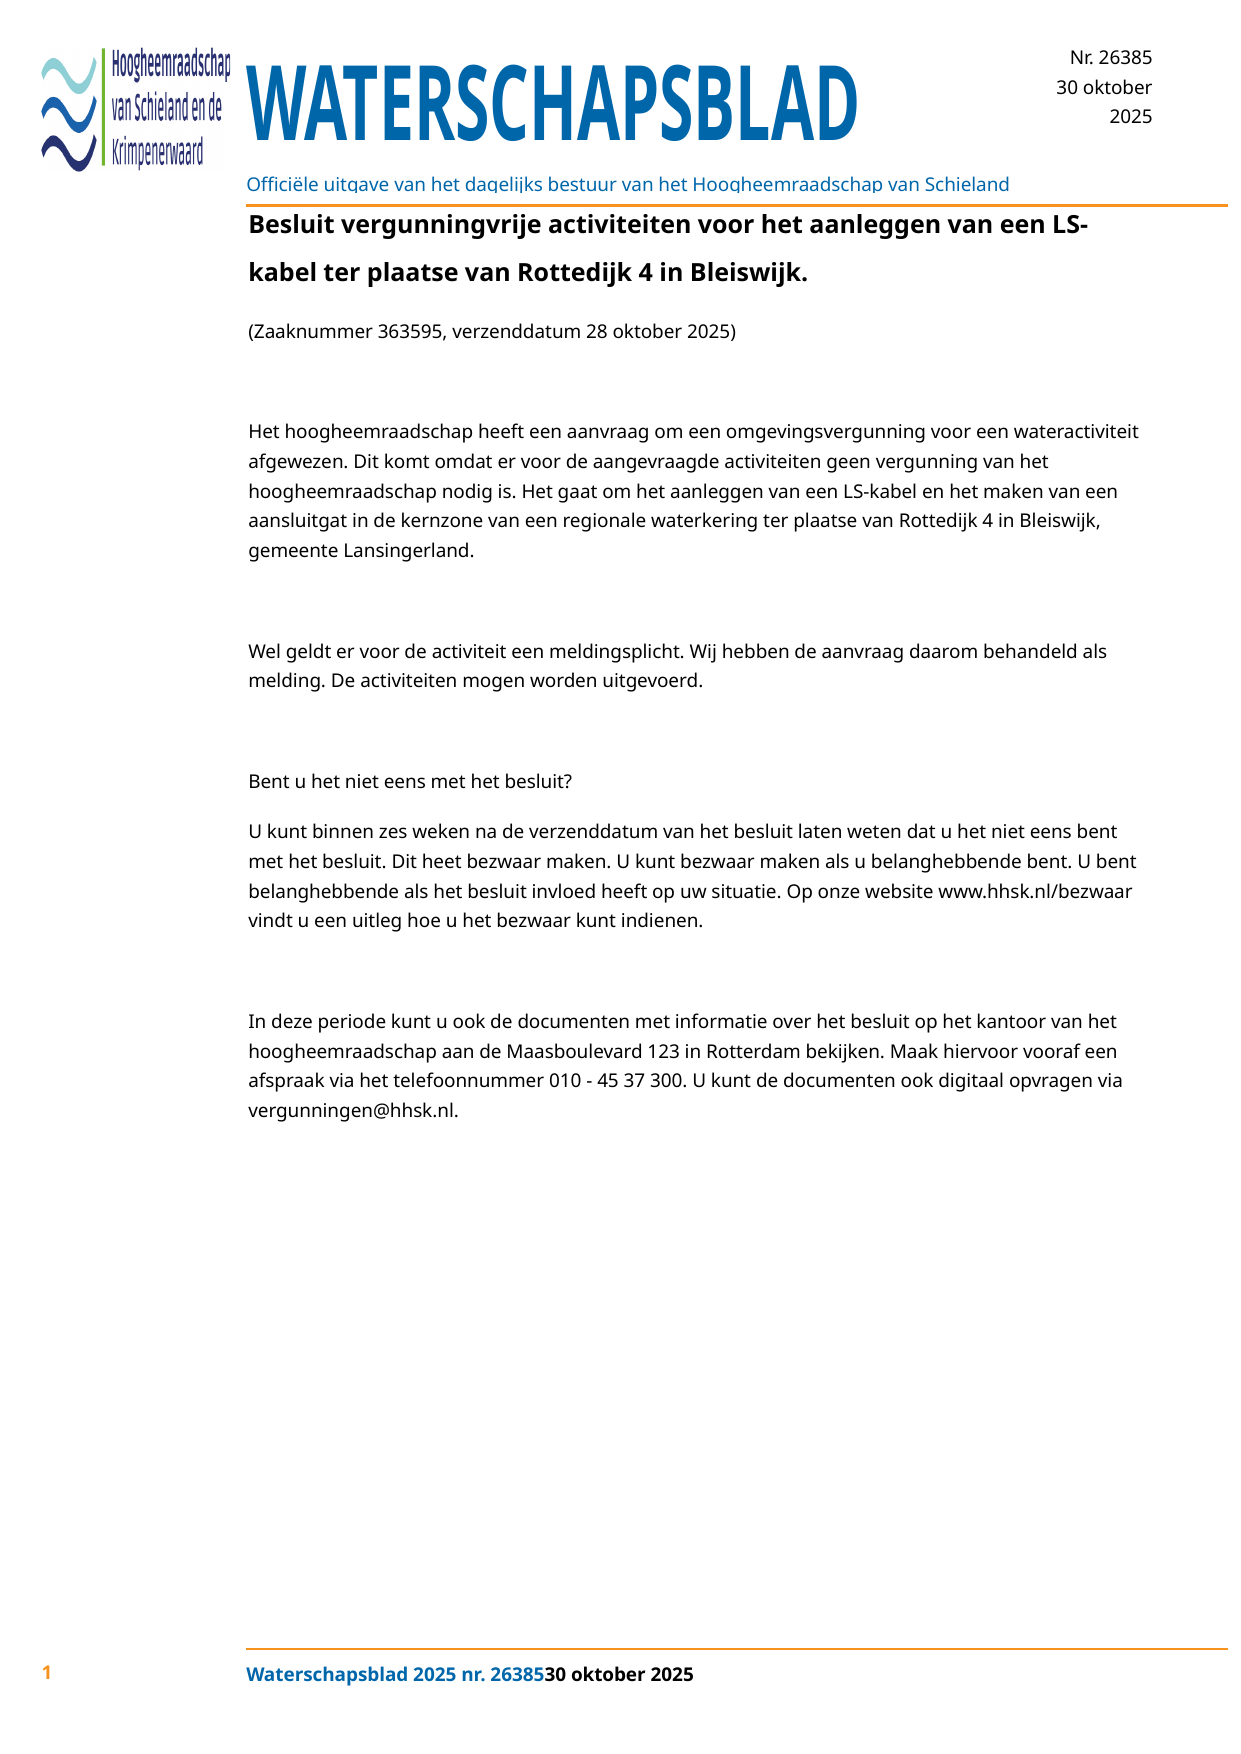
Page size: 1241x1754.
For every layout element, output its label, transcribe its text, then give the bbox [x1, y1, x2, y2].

text (Zaaknummer 363595, verzenddatum 28 oktober 2025) [248, 318, 1152, 344]
text Besluit vergunningvrije activiteiten voor het aanleggen van een LS- kabel ter plaatse van Rottedijk 4 in Bleiswijk. [248, 207, 1152, 288]
text Bent u het niet eens met het besluit? [248, 768, 1152, 794]
text U kunt binnen zes weken na de verzenddatum van het besluit laten weten dat u het niet eens bent met het besluit. Dit heet bezwaar maken. U kunt bezwaar maken als u belanghebbende bent. U bent belanghebbende als het besluit invloed heeft op uw situatie. Op onze website www.hhsk.nl/bezwaar vindt u een uitleg hoe u het bezwaar kunt indienen. [248, 819, 1152, 933]
text In deze periode kunt u ook de documenten met informatie over het besluit op het kantoor van het hoogheemraadschap aan de Maasboulevard 123 in Rotterdam bekijken. Maak hiervoor vooraf een afspraak via het telefoonnummer 010 - 45 37 300. U kunt de documenten ook digitaal opvragen via vergunningen@hhsk.nl. [248, 1008, 1152, 1123]
text Wel geldt er voor de activiteit een meldingsplicht. Wij hebben de aanvraag daarom behandeld als melding. De activiteiten mogen worden uitgevoerd. [248, 638, 1152, 693]
text Het hoogheemraadschap heeft een aanvraag om een omgevingsvergunning voor een wateractiviteit afgewezen. Dit komt omdat er voor de aangevraagde activiteiten geen vergunning van het hoogheemraadschap nodig is. Het gaat om het aanleggen van een LS-kabel en het maken van een aansluitgat in de kernzone van een regionale waterkering ter plaatse van Rottedijk 4 in Bleiswijk, gemeente Lansingerland. [248, 419, 1152, 563]
picture [41, 47, 231, 172]
